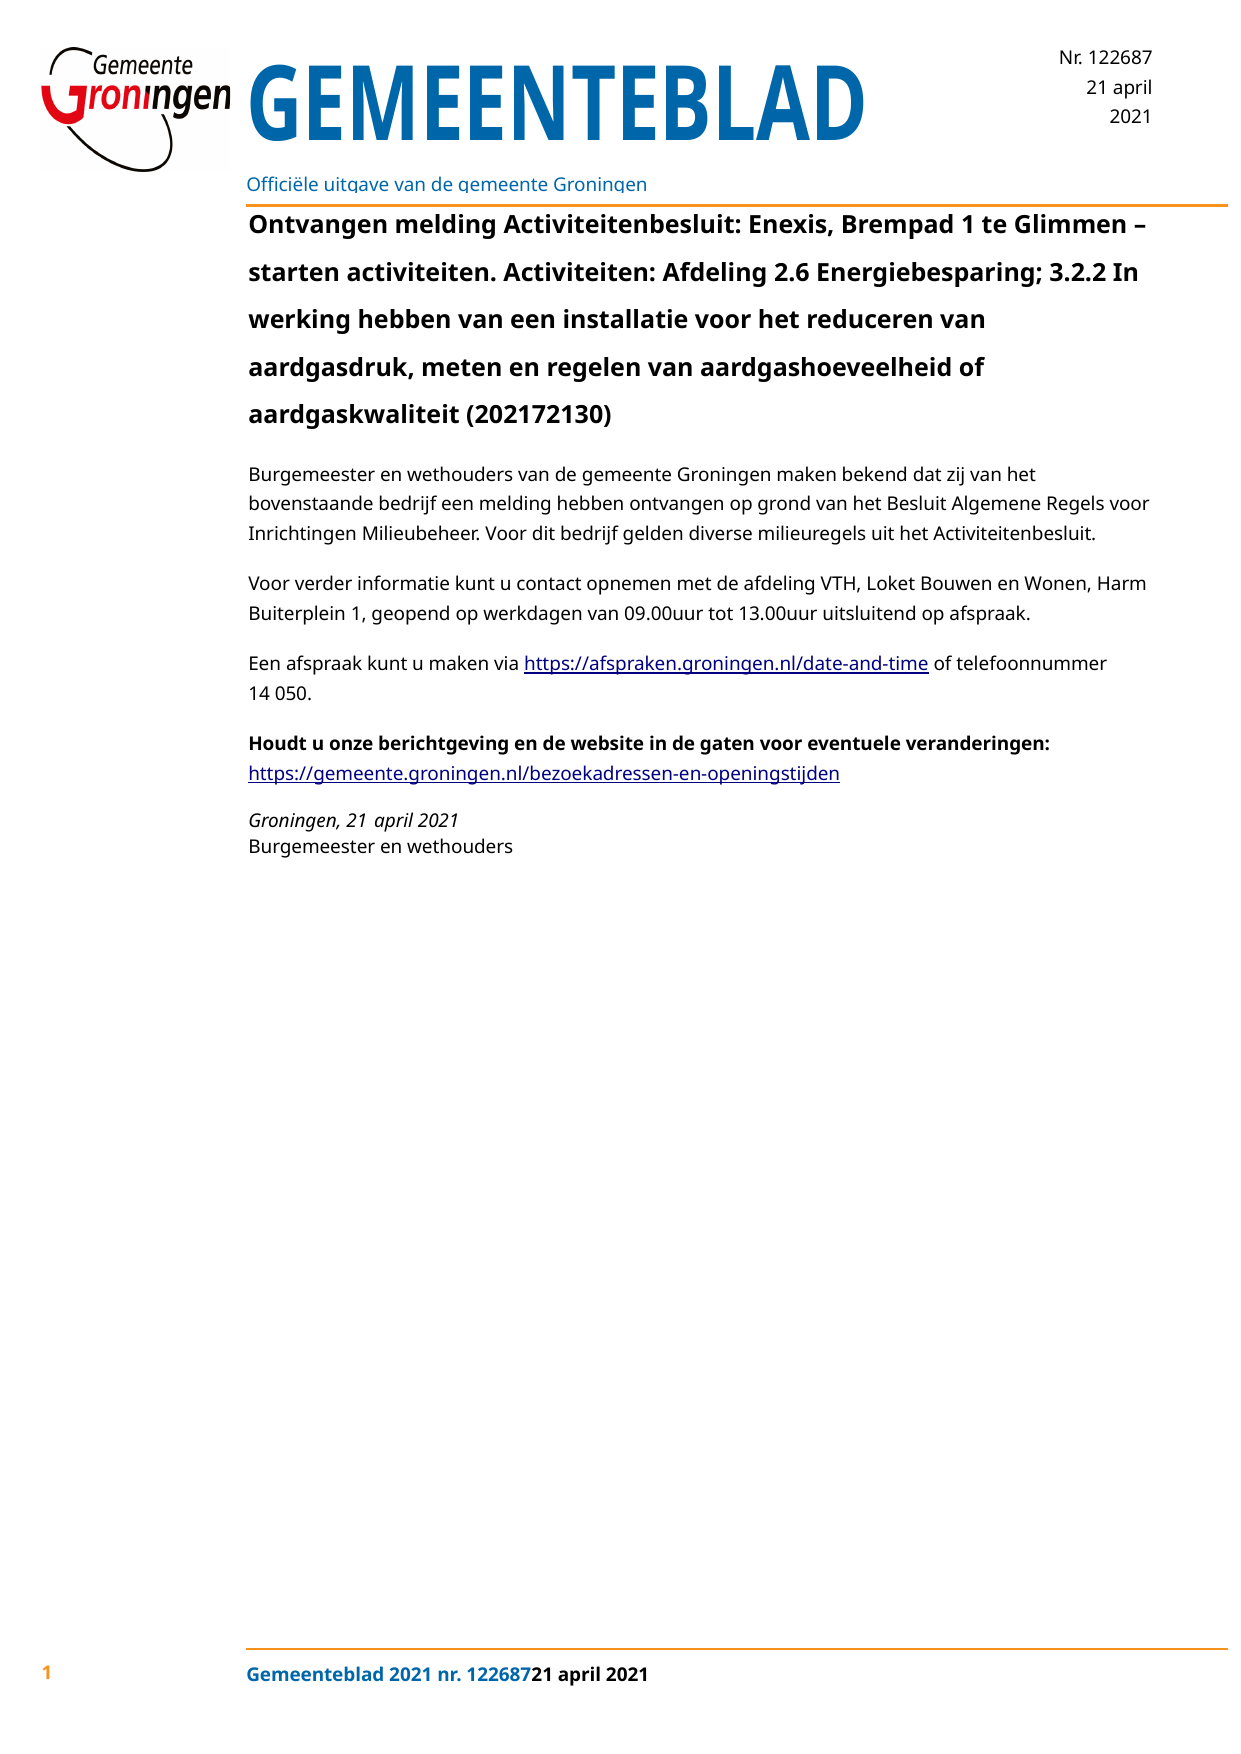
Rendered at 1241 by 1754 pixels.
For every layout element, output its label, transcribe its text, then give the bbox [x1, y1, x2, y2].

text Een afspraak kunt u maken via https://afspraken.groningen.nl/date-and-time of telefoonnummer 14 050. [248, 650, 1152, 706]
text Groningen, 21 april 2021 [248, 808, 1152, 833]
text Houdt u onze berichtgeving en de website in de gaten voor eventuele veranderingen: https://gemeente.groningen.nl/bezoekadressen-en-openingstijden [248, 730, 1152, 786]
text Voor verder informatie kunt u contact opnemen met de afdeling VTH, Loket Bouwen en Wonen, Harm Buiterplein 1, geopend op werkdagen van 09.00uur tot 13.00uur uitsluitend op afspraak. [248, 570, 1152, 626]
text Ontvangen melding Activiteitenbesluit: Enexis, Brempad 1 te Glimmen – starten activiteiten. Activiteiten: Afdeling 2.6 Energiebesparing; 3.2.2 In werking hebben van een installatie voor het reduceren van aardgasdruk, meten en regelen van aardgashoeveelheid of aardgaskwaliteit (202172130) [248, 207, 1152, 431]
text Burgemeester en wethouders [248, 833, 1152, 859]
text Burgemeester en wethouders van de gemeente Groningen maken bekend dat zij van het bovenstaande bedrijf een melding hebben ontvangen op grond van het Besluit Algemene Regels voor Inrichtingen Milieubeheer. Voor dit bedrijf gelden diverse milieuregels uit het Activiteitenbesluit. [248, 461, 1152, 546]
picture [41, 47, 231, 172]
